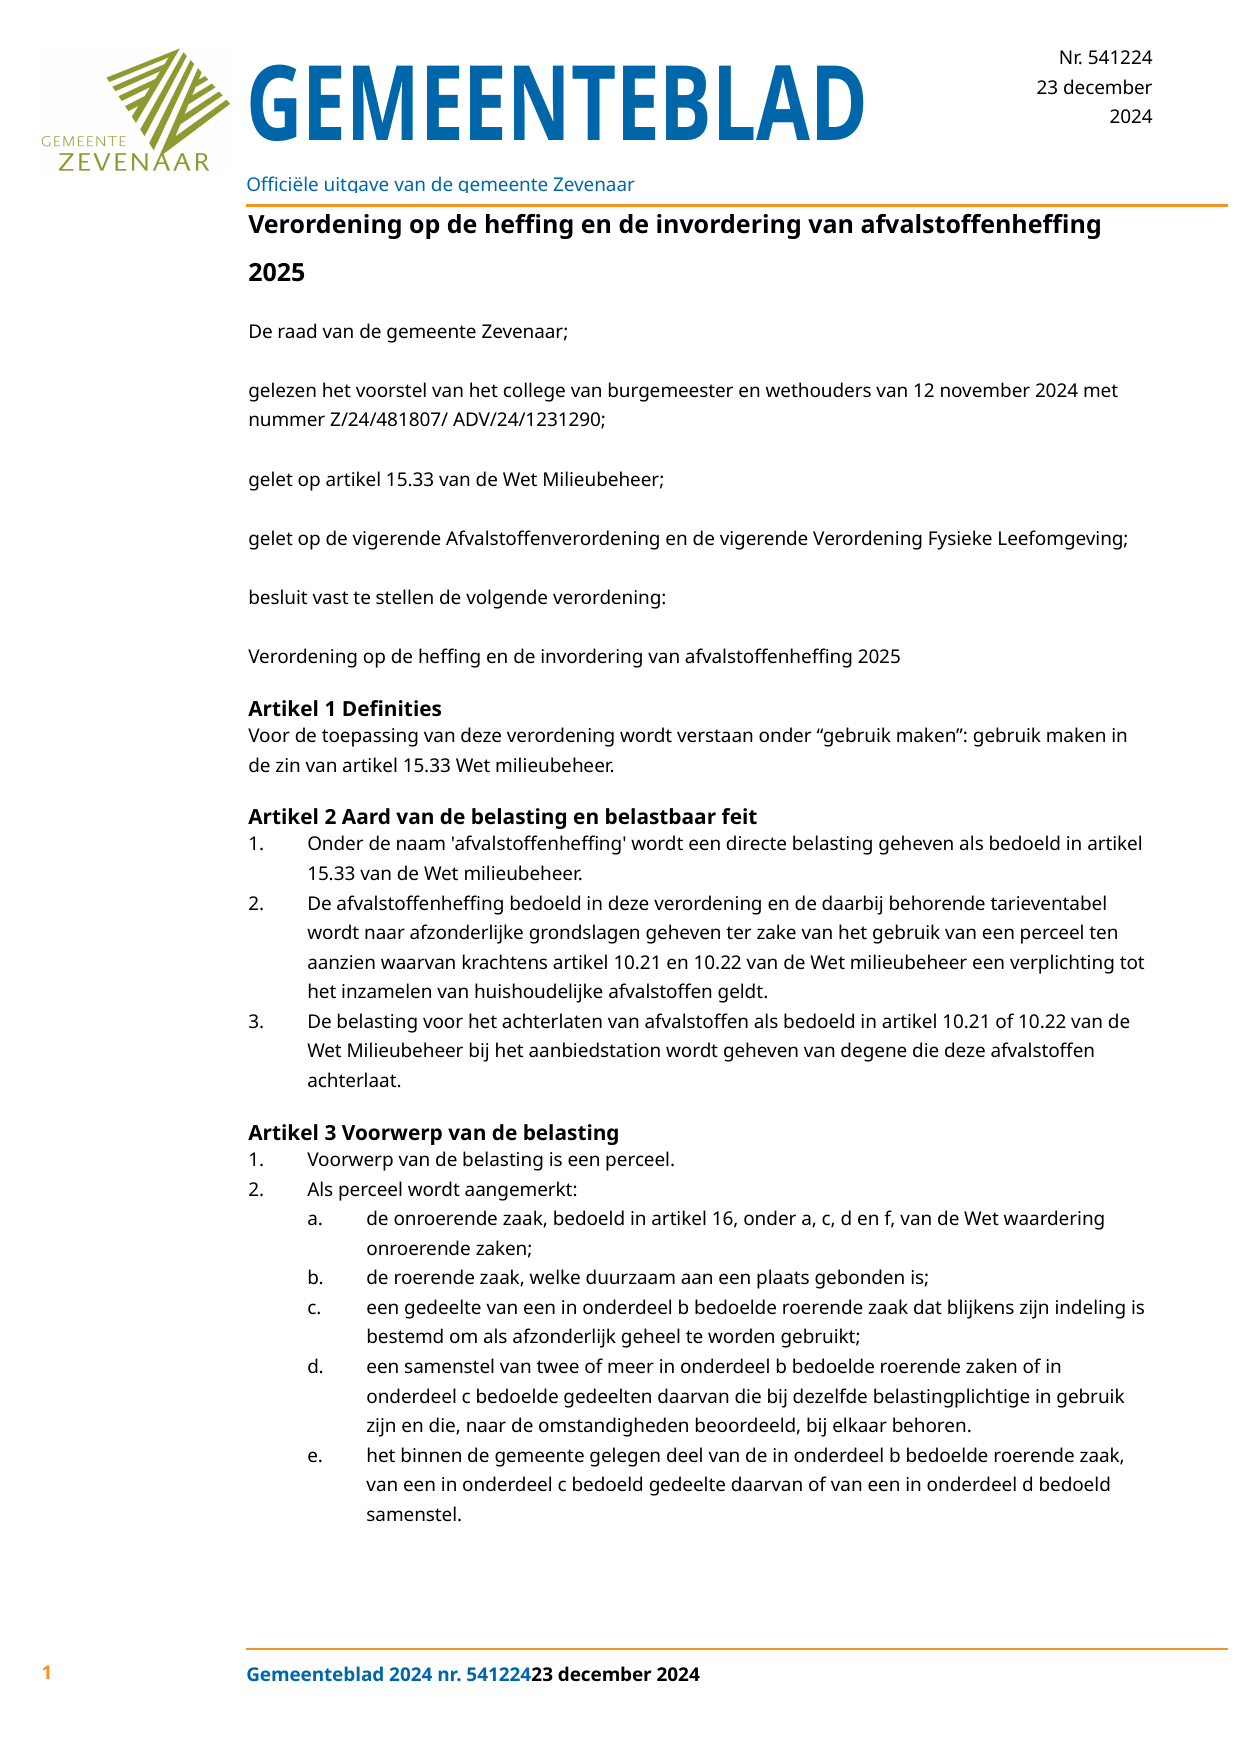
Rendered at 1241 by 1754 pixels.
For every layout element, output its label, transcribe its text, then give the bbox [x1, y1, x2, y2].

text Verordening op de heffing en de invordering van afvalstoffenheffing 2025 [248, 207, 1152, 288]
text De raad van de gemeente Zevenaar; [248, 318, 1152, 344]
text Verordening op de heffing en de invordering van afvalstoffenheffing 2025 [248, 643, 1152, 669]
list Als perceel wordt aangemerkt: [248, 1176, 1152, 1201]
list een samenstel van twee of meer in onderdeel b bedoelde roerende zaken of in onderdeel c bedoelde gedeelten daarvan die bij dezelfde belastingplichtige in gebruik zijn en die, naar de omstandigheden beoordeeld, bij elkaar behoren. [307, 1353, 1152, 1438]
text Artikel 3 Voorwerp van de belasting [248, 1118, 1152, 1146]
list een gedeelte van een in onderdeel b bedoelde roerende zaak dat blijkens zijn indeling is bestemd om als afzonderlijk geheel te worden gebruikt; [307, 1294, 1152, 1349]
text gelet op de vigerende Afvalstoffenverordening en de vigerende Verordening Fysieke Leefomgeving; [248, 525, 1152, 551]
list Voorwerp van de belasting is een perceel. [248, 1146, 1152, 1172]
list de roerende zaak, welke duurzaam aan een plaats gebonden is; [307, 1264, 1152, 1290]
text besluit vast te stellen de volgende verordening: [248, 584, 1152, 610]
list De belasting voor het achterlaten van afvalstoffen als bedoeld in artikel 10.21 of 10.22 van de Wet Milieubeheer bij het aanbiedstation wordt geheven van degene die deze afvalstoffen achterlaat. [248, 1008, 1152, 1093]
picture [41, 47, 231, 172]
list De afvalstoffenheffing bedoeld in deze verordening en de daarbij behorende tarieventabel wordt naar afzonderlijke grondslagen geheven ter zake van het gebruik van een perceel ten aanzien waarvan krachtens artikel 10.21 en 10.22 van de Wet milieubeheer een verplichting tot het inzamelen van huishoudelijke afvalstoffen geldt. [248, 890, 1152, 1004]
text gelezen het voorstel van het college van burgemeester en wethouders van 12 november 2024 met nummer Z/24/481807/ ADV/24/1231290; [248, 377, 1152, 432]
text Artikel 2 Aard van de belasting en belastbaar feit [248, 802, 1152, 831]
list de onroerende zaak, bedoeld in artikel 16, onder a, c, d en f, van de Wet waardering onroerende zaken; [307, 1205, 1152, 1261]
text Voor de toepassing van deze verordening wordt verstaan onder “gebruik maken”: gebruik maken in de zin van artikel 15.33 Wet milieubeheer. [248, 722, 1152, 777]
text gelet op artikel 15.33 van de Wet Milieubeheer; [248, 466, 1152, 492]
text Artikel 1 Definities [248, 694, 1152, 722]
list het binnen de gemeente gelegen deel van de in onderdeel b bedoelde roerende zaak, van een in onderdeel c bedoeld gedeelte daarvan of van een in onderdeel d bedoeld samenstel. [307, 1442, 1152, 1527]
list Onder de naam 'afvalstoffenheffing' wordt een directe belasting geheven als bedoeld in artikel 15.33 van de Wet milieubeheer. [248, 831, 1152, 886]
